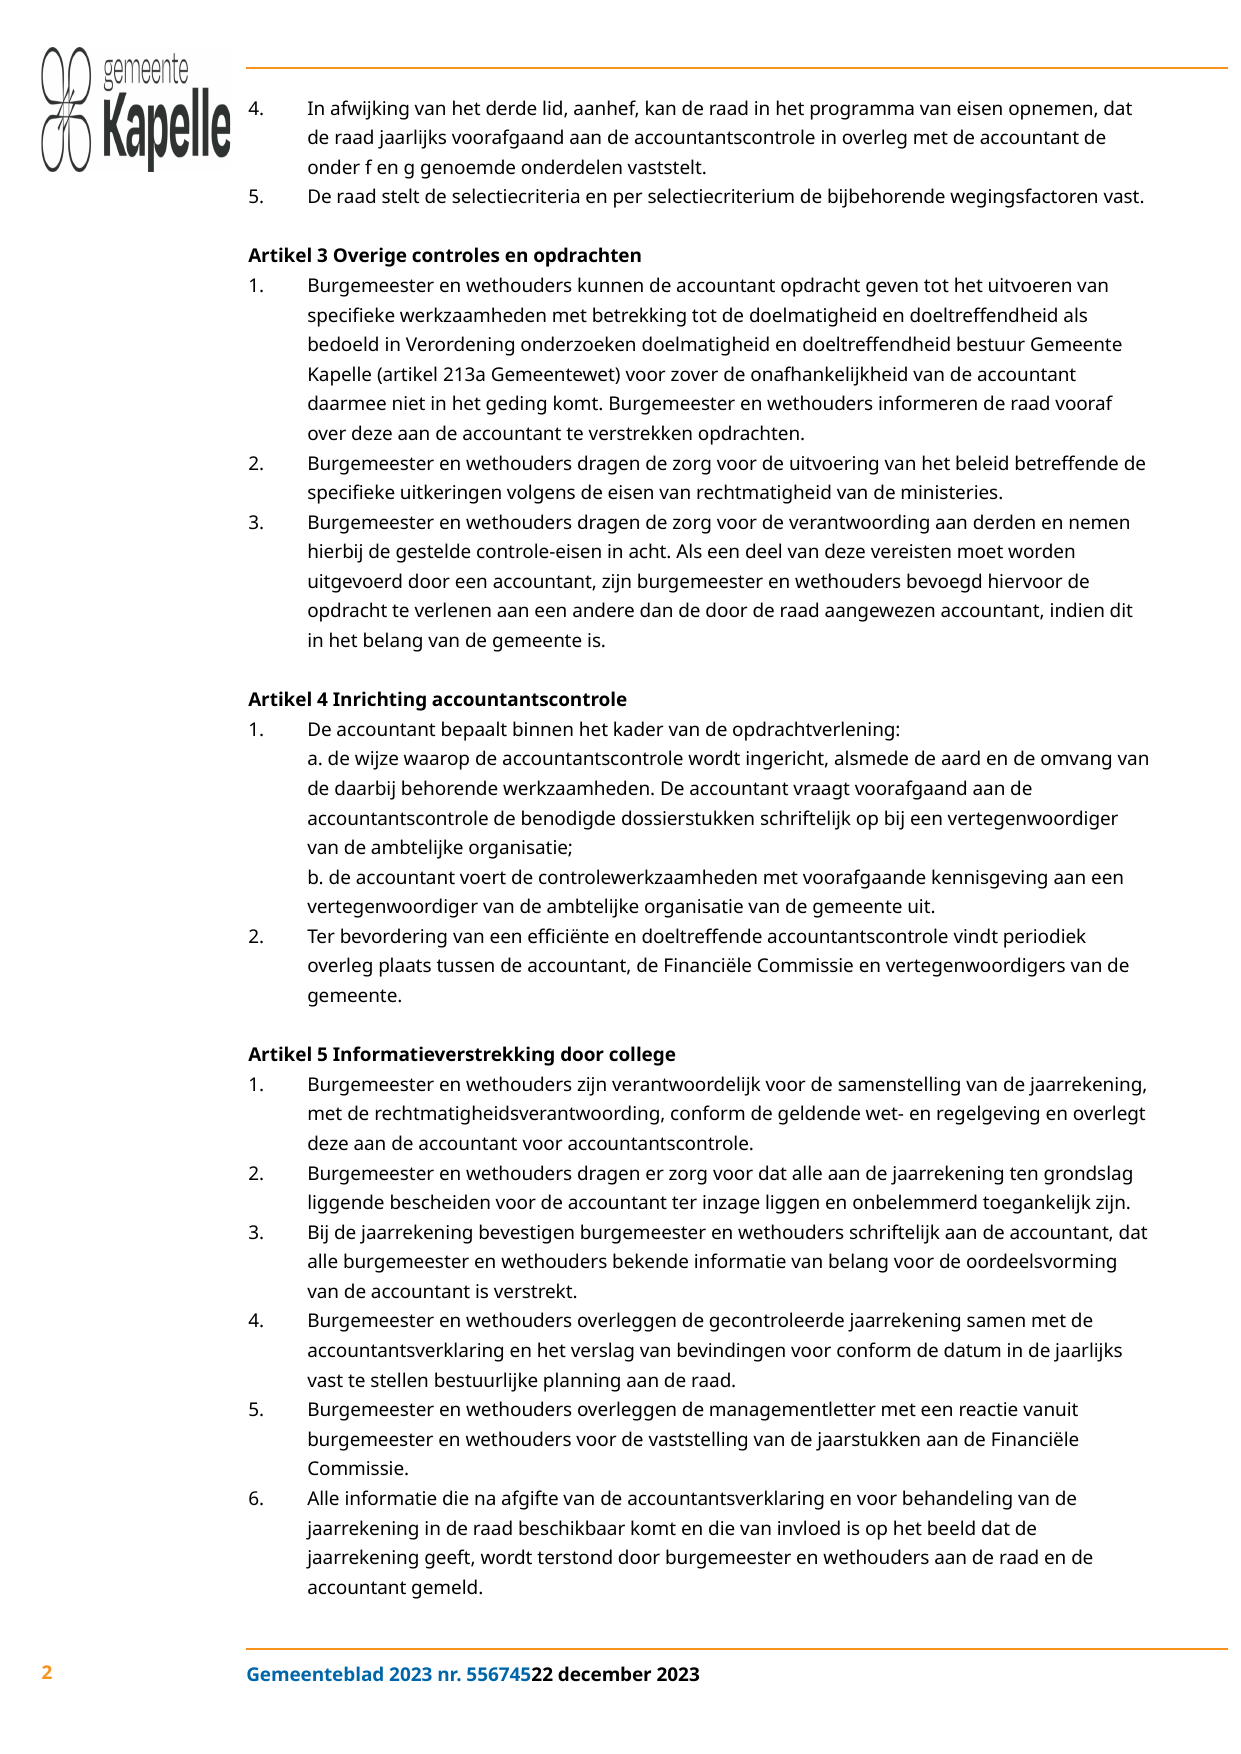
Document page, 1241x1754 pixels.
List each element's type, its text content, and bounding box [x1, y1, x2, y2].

list a. de wijze waarop de accountantscontrole wordt ingericht, alsmede de aard en de omvang van de daarbij behorende werkzaamheden. De accountant vraagt voorafgaand aan de accountantscontrole de benodigde dossierstukken schriftelijk op bij een vertegenwoordiger van de ambtelijke organisatie; [248, 746, 1152, 860]
list Ter bevordering van een efficiënte en doeltreffende accountantscontrole vindt periodiek overleg plaats tussen de accountant, de Financiële Commissie en vertegenwoordigers van de gemeente. [248, 923, 1152, 1008]
text Artikel 4 Inrichting accountantscontrole [248, 686, 1152, 712]
list Burgemeester en wethouders zijn verantwoordelijk voor de samenstelling van de jaarrekening, met de rechtmatigheidsverantwoording, conform de geldende wet- en regelgeving en overlegt deze aan de accountant voor accountantscontrole. [248, 1071, 1152, 1156]
list b. de accountant voert de controlewerkzaamheden met voorafgaande kennisgeving aan een vertegenwoordiger van de ambtelijke organisatie van de gemeente uit. [248, 864, 1152, 919]
text Artikel 5 Informatieverstrekking door college [248, 1041, 1152, 1067]
text Artikel 3 Overige controles en opdrachten [248, 243, 1152, 268]
list Alle informatie die na afgifte van de accountantsverklaring en voor behandeling van de jaarrekening in de raad beschikbaar komt en die van invloed is op het beeld dat de jaarrekening geeft, wordt terstond door burgemeester en wethouders aan de raad en de accountant gemeld. [248, 1485, 1152, 1600]
list De raad stelt de selectiecriteria en per selectiecriterium de bijbehorende wegingsfactoren vast. [248, 183, 1152, 209]
list Burgemeester en wethouders dragen er zorg voor dat alle aan de jaarrekening ten grondslag liggende bescheiden voor de accountant ter inzage liggen en onbelemmerd toegankelijk zijn. [248, 1160, 1152, 1215]
list Burgemeester en wethouders dragen de zorg voor de verantwoording aan derden en nemen hierbij de gestelde controle-eisen in acht. Als een deel van deze vereisten moet worden uitgevoerd door een accountant, zijn burgemeester en wethouders bevoegd hiervoor de opdracht te verlenen aan een andere dan de door de raad aangewezen accountant, indien dit in het belang van de gemeente is. [248, 509, 1152, 653]
list Burgemeester en wethouders overleggen de managementletter met een reactie vanuit burgemeester en wethouders voor de vaststelling van de jaarstukken aan de Financiële Commissie. [248, 1396, 1152, 1481]
list Burgemeester en wethouders dragen de zorg voor de uitvoering van het beleid betreffende de specifieke uitkeringen volgens de eisen van rechtmatigheid van de ministeries. [248, 450, 1152, 505]
list Bij de jaarrekening bevestigen burgemeester en wethouders schriftelijk aan de accountant, dat alle burgemeester en wethouders bekende informatie van belang voor de oordeelsvorming van de accountant is verstrekt. [248, 1219, 1152, 1304]
list De accountant bepaalt binnen het kader van de opdrachtverlening: [248, 716, 1152, 742]
list Burgemeester en wethouders kunnen de accountant opdracht geven tot het uitvoeren van specifieke werkzaamheden met betrekking tot de doelmatigheid en doeltreffendheid als bedoeld in Verordening onderzoeken doelmatigheid en doeltreffendheid bestuur Gemeente Kapelle (artikel 213a Gemeentewet) voor zover de onafhankelijkheid van de accountant daarmee niet in het geding komt. Burgemeester en wethouders informeren de raad vooraf over deze aan de accountant te verstrekken opdrachten. [248, 272, 1152, 446]
picture [41, 47, 231, 172]
list Burgemeester en wethouders overleggen de gecontroleerde jaarrekening samen met de accountantsverklaring en het verslag van bevindingen voor conform de datum in de jaarlijks vast te stellen bestuurlijke planning aan de raad. [248, 1308, 1152, 1393]
list In afwijking van het derde lid, aanhef, kan de raad in het programma van eisen opnemen, dat de raad jaarlijks voorafgaand aan de accountantscontrole in overleg met de accountant de onder f en g genoemde onderdelen vaststelt. [248, 95, 1152, 180]
